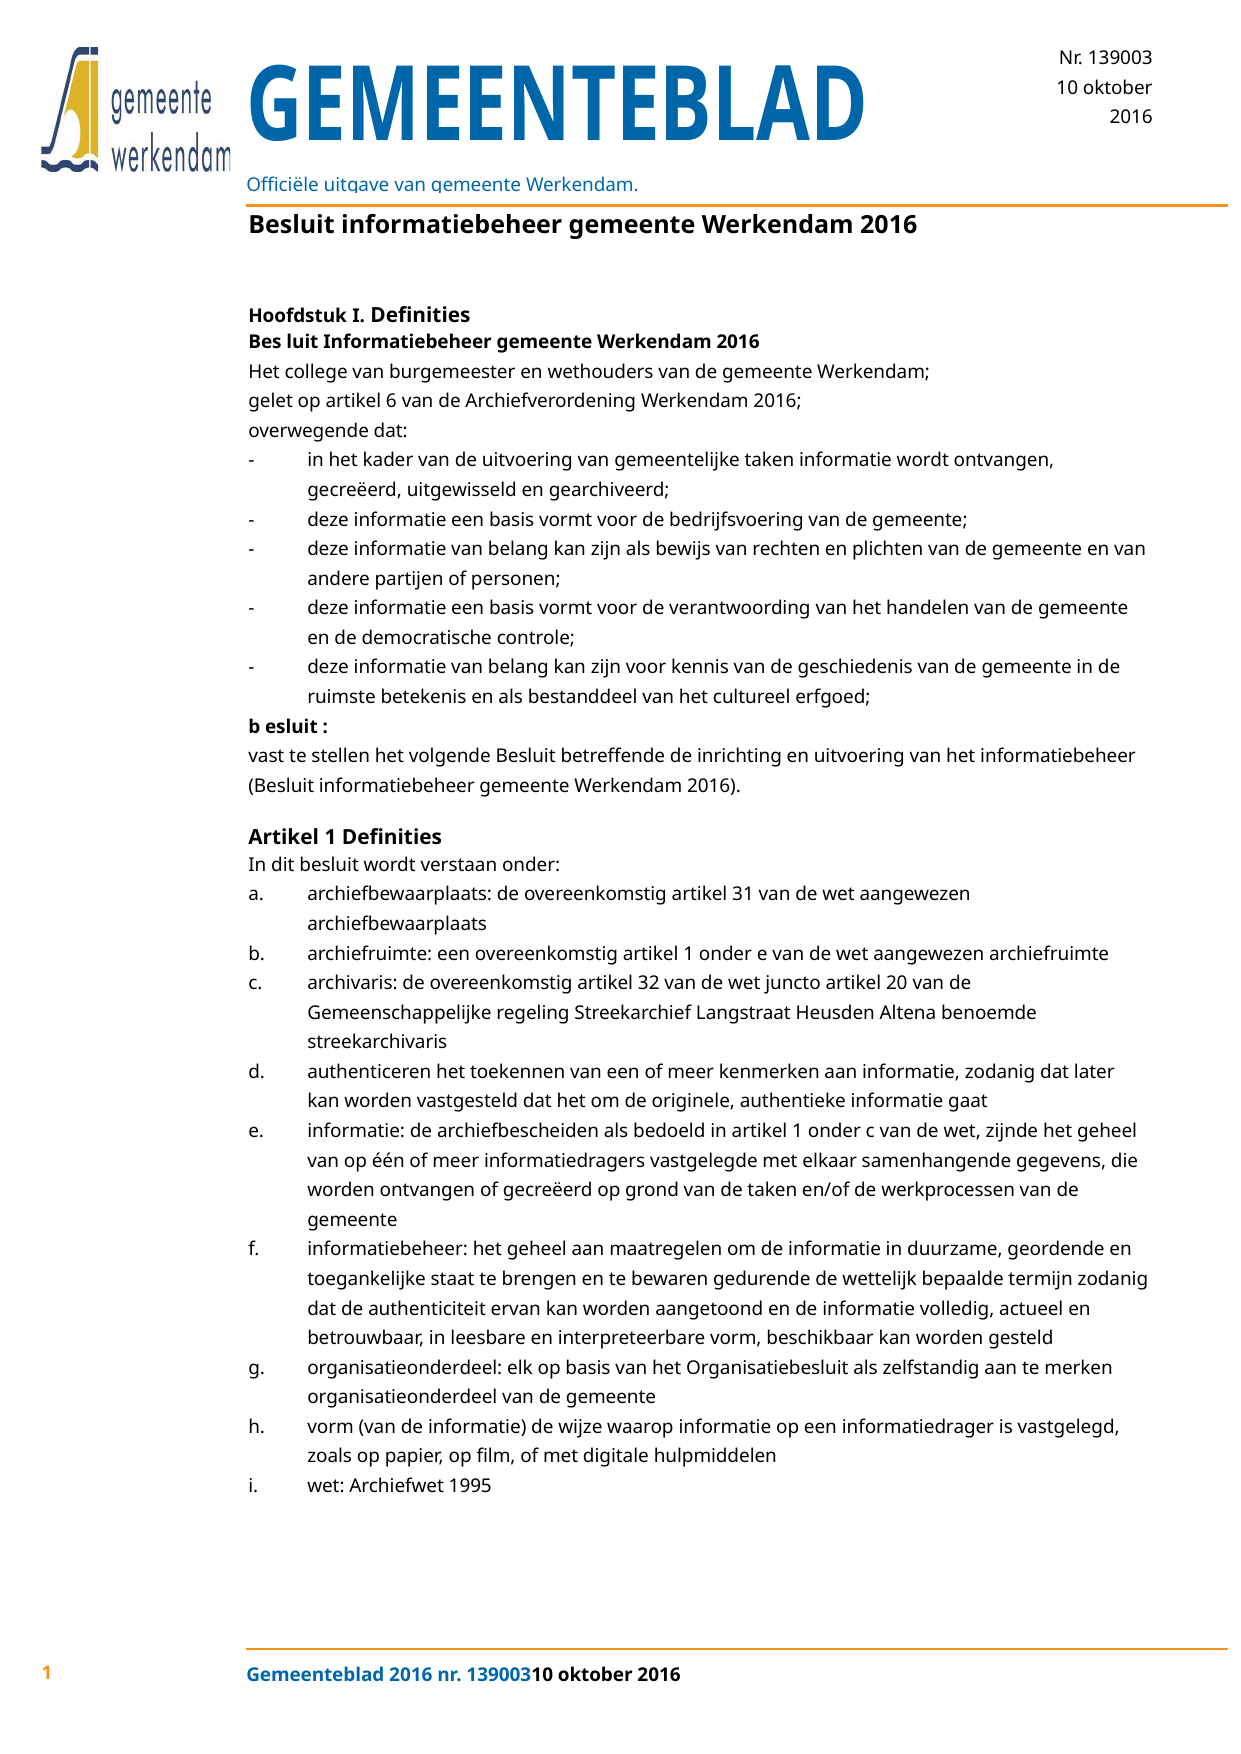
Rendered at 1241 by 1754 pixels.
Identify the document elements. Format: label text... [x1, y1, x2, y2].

list deze informatie een basis vormt voor de bedrijfsvoering van de gemeente; [248, 506, 1152, 532]
list in het kader van de uitvoering van gemeentelijke taken informatie wordt ontvangen, gecreëerd, uitgewisseld en gearchiveerd; [248, 447, 1152, 502]
list wet: Archiefwet 1995 [248, 1472, 1152, 1498]
list archiefruimte: een overeenkomstig artikel 1 onder e van de wet aangewezen archiefruimte [248, 940, 1152, 965]
list deze informatie van belang kan zijn als bewijs van rechten en plichten van de gemeente en van andere partijen of personen; [248, 535, 1152, 591]
text Het college van burgemeester en wethouders van de gemeente Werkendam; [248, 358, 1152, 384]
list archivaris: de overeenkomstig artikel 32 van de wet juncto artikel 20 van de Gemeenschappelijke regeling Streekarchief Langstraat Heusden Altena benoemde streekarchivaris [248, 969, 1152, 1054]
list informatie: de archiefbescheiden als bedoeld in artikel 1 onder c van de wet, zijnde het geheel van op één of meer informatiedragers vastgelegde met elkaar samenhangende gegevens, die worden ontvangen of gecreëerd op grond van de taken en/of de werkprocessen van de gemeente [248, 1117, 1152, 1232]
list informatiebeheer: het geheel aan maatregelen om de informatie in duurzame, geordende en toegankelijke staat te brengen en te bewaren gedurende de wettelijk bepaalde termijn zodanig dat de authenticiteit ervan kan worden aangetoond en de informatie volledig, actueel en betrouwbaar, in leesbare en interpreteerbare vorm, beschikbaar kan worden gesteld [248, 1236, 1152, 1350]
text Besluit informatiebeheer gemeente Werkendam 2016 [248, 207, 1152, 241]
list deze informatie een basis vormt voor de verantwoording van het handelen van de gemeente en de democratische controle; [248, 594, 1152, 650]
text Hoofdstuk I. Definities [248, 300, 1152, 328]
list organisatieonderdeel: elk op basis van het Organisatiebesluit als zelfstandig aan te merken organisatieonderdeel van de gemeente [248, 1354, 1152, 1409]
text Bes luit Informatiebeheer gemeente Werkendam 2016 [248, 328, 1152, 354]
text Artikel 1 Definities [248, 822, 1152, 851]
text overwegende dat: [248, 417, 1152, 443]
list vorm (van de informatie) de wijze waarop informatie op een informatiedrager is vastgelegd, zoals op papier, op film, of met digitale hulpmiddelen [248, 1413, 1152, 1468]
list archiefbewaarplaats: de overeenkomstig artikel 31 van de wet aangewezen archiefbewaarplaats [248, 881, 1152, 936]
picture [41, 47, 231, 172]
text In dit besluit wordt verstaan onder: [248, 851, 1152, 877]
text gelet op artikel 6 van de Archiefverordening Werkendam 2016; [248, 387, 1152, 413]
text vast te stellen het volgende Besluit betreffende de inrichting en uitvoering van het informatiebeheer (Besluit informatiebeheer gemeente Werkendam 2016). [248, 742, 1152, 798]
text b esluit : [248, 713, 1152, 739]
list authenticeren het toekennen van een of meer kenmerken aan informatie, zodanig dat later kan worden vastgesteld dat het om de originele, authentieke informatie gaat [248, 1058, 1152, 1113]
list deze informatie van belang kan zijn voor kennis van de geschiedenis van de gemeente in de ruimste betekenis en als bestanddeel van het cultureel erfgoed; [248, 654, 1152, 709]
